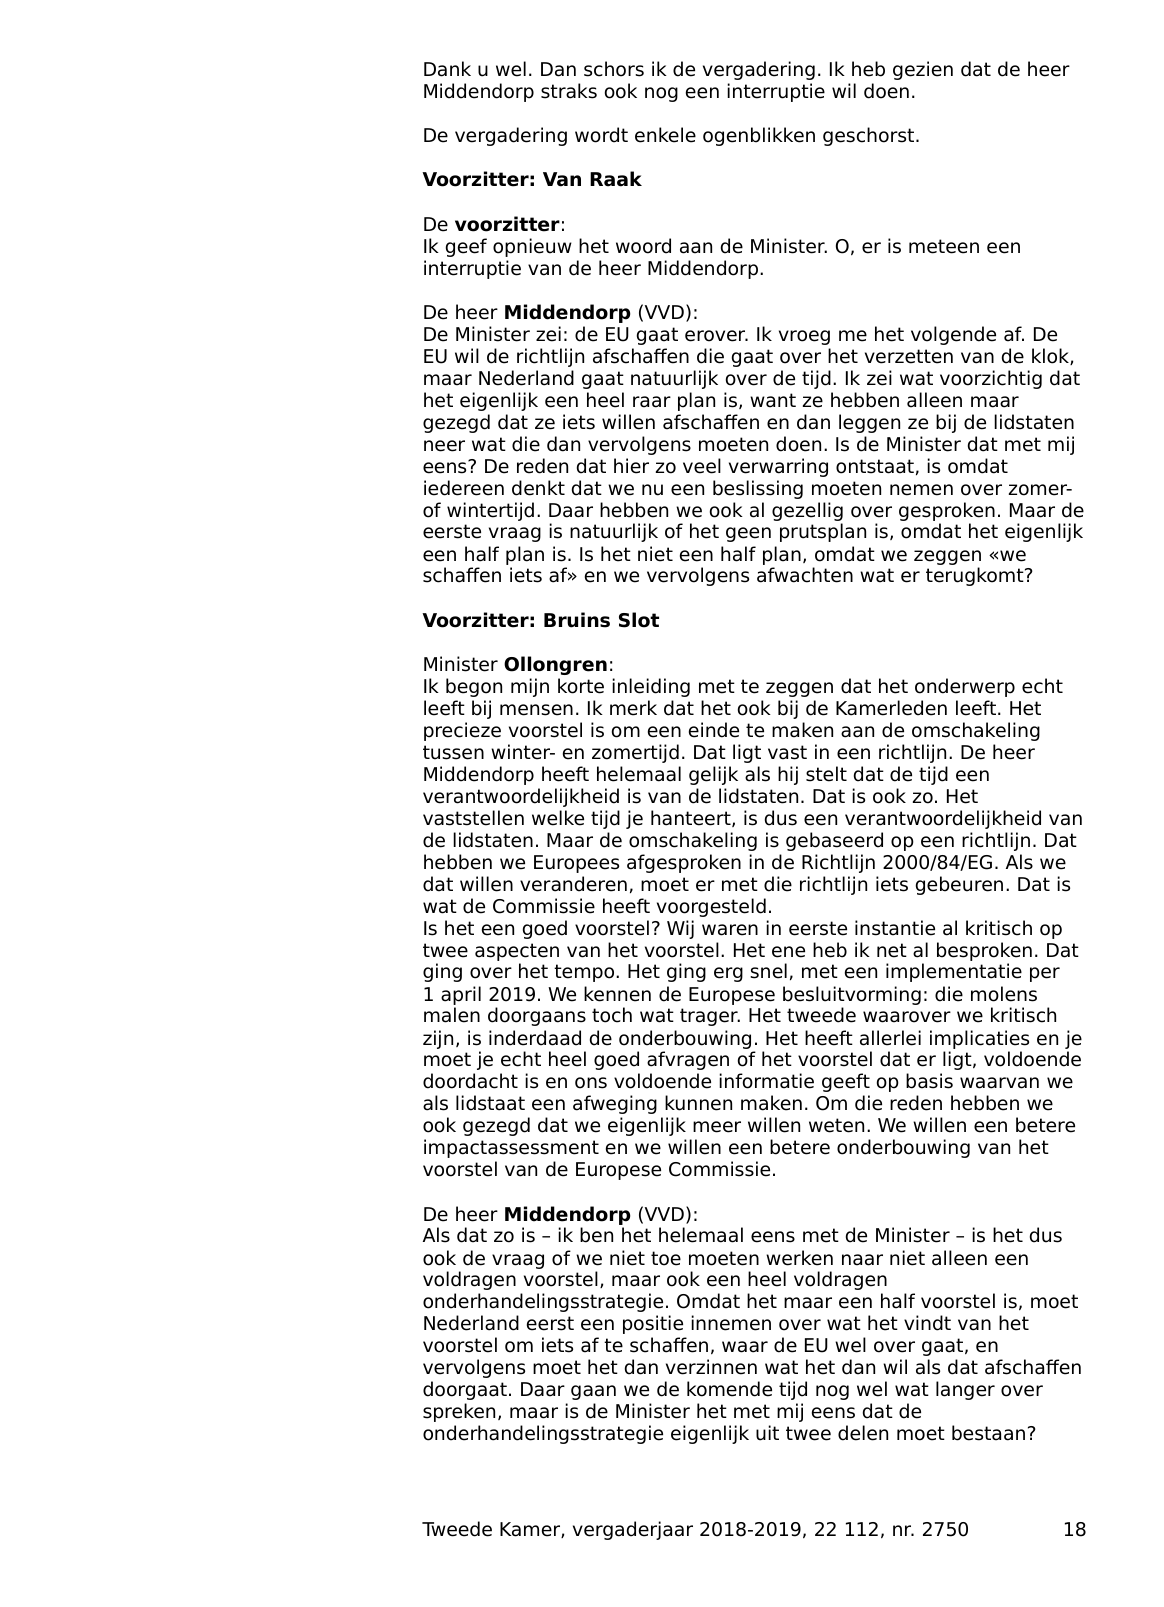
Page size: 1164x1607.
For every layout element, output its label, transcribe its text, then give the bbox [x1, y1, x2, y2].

text De heer Middendorp (VVD): [422, 302, 1087, 324]
text Dank u wel. Dan schors ik de vergadering. Ik heb gezien dat de heer Middendorp straks ook nog een interruptie wil doen. [422, 59, 1087, 103]
text De heer Middendorp (VVD): [422, 1203, 1087, 1225]
text De vergadering wordt enkele ogenblikken geschorst. [422, 125, 1087, 147]
text De voorzitter: [422, 213, 1087, 236]
text Is het een goed voorstel? Wij waren in eerste instantie al kritisch op twee aspecten van het voorstel. Het ene heb ik net al besproken. Dat ging over het tempo. Het ging erg snel, met een implementatie per 1 april 2019. We kennen de Europese besluitvorming: die molens malen doorgaans toch wat trager. Het tweede waarover we kritisch zijn, is inderdaad de onderbouwing. Het heeft allerlei implicaties en je moet je echt heel goed afvragen of het voorstel dat er ligt, voldoende doordacht is en ons voldoende informatie geeft op basis waarvan we als lidstaat een afweging kunnen maken. Om die reden hebben we ook gezegd dat we eigenlijk meer willen weten. We willen een betere impactassessment en we willen een betere onderbouwing van het voorstel van de Europese Commissie. [422, 917, 1087, 1181]
text Voorzitter: Van Raak [422, 169, 1087, 191]
text Ik begon mijn korte inleiding met te zeggen dat het onderwerp echt leeft bij mensen. Ik merk dat het ook bij de Kamerleden leeft. Het precieze voorstel is om een einde te maken aan de omschakeling tussen winter- en zomertijd. Dat ligt vast in een richtlijn. De heer Middendorp heeft helemaal gelijk als hij stelt dat de tijd een verantwoordelijkheid is van de lidstaten. Dat is ook zo. Het vaststellen welke tijd je hanteert, is dus een verantwoordelijkheid van de lidstaten. Maar de omschakeling is gebaseerd op een richtlijn. Dat hebben we Europees afgesproken in de Richtlijn 2000/84/EG. Als we dat willen veranderen, moet er met die richtlijn iets gebeuren. Dat is wat de Commissie heeft voorgesteld. [422, 676, 1087, 917]
text Als dat zo is – ik ben het helemaal eens met de Minister – is het dus ook de vraag of we niet toe moeten werken naar niet alleen een voldragen voorstel, maar ook een heel voldragen onderhandelingsstrategie. Omdat het maar een half voorstel is, moet Nederland eerst een positie innemen over wat het vindt van het voorstel om iets af te schaffen, waar de EU wel over gaat, en vervolgens moet het dan verzinnen wat het dan wil als dat afschaffen doorgaat. Daar gaan we de komende tijd nog wel wat langer over spreken, maar is de Minister het met mij eens dat de onderhandelingsstrategie eigenlijk uit twee delen moet bestaan? [422, 1225, 1087, 1445]
text Minister Ollongren: [422, 654, 1087, 676]
text De Minister zei: de EU gaat erover. Ik vroeg me het volgende af. De EU wil de richtlijn afschaffen die gaat over het verzetten van de klok, maar Nederland gaat natuurlijk over de tijd. Ik zei wat voorzichtig dat het eigenlijk een heel raar plan is, want ze hebben alleen maar gezegd dat ze iets willen afschaffen en dan leggen ze bij de lidstaten neer wat die dan vervolgens moeten doen. Is de Minister dat met mij eens? De reden dat hier zo veel verwarring ontstaat, is omdat iedereen denkt dat we nu een beslissing moeten nemen over zomer- of wintertijd. Daar hebben we ook al gezellig over gesproken. Maar de eerste vraag is natuurlijk of het geen prutsplan is, omdat het eigenlijk een half plan is. Is het niet een half plan, omdat we zeggen «we schaffen iets af» en we vervolgens afwachten wat er terugkomt? [422, 324, 1087, 587]
text Ik geef opnieuw het woord aan de Minister. O, er is meteen een interruptie van de heer Middendorp. [422, 236, 1087, 279]
text Voorzitter: Bruins Slot [422, 609, 1087, 632]
